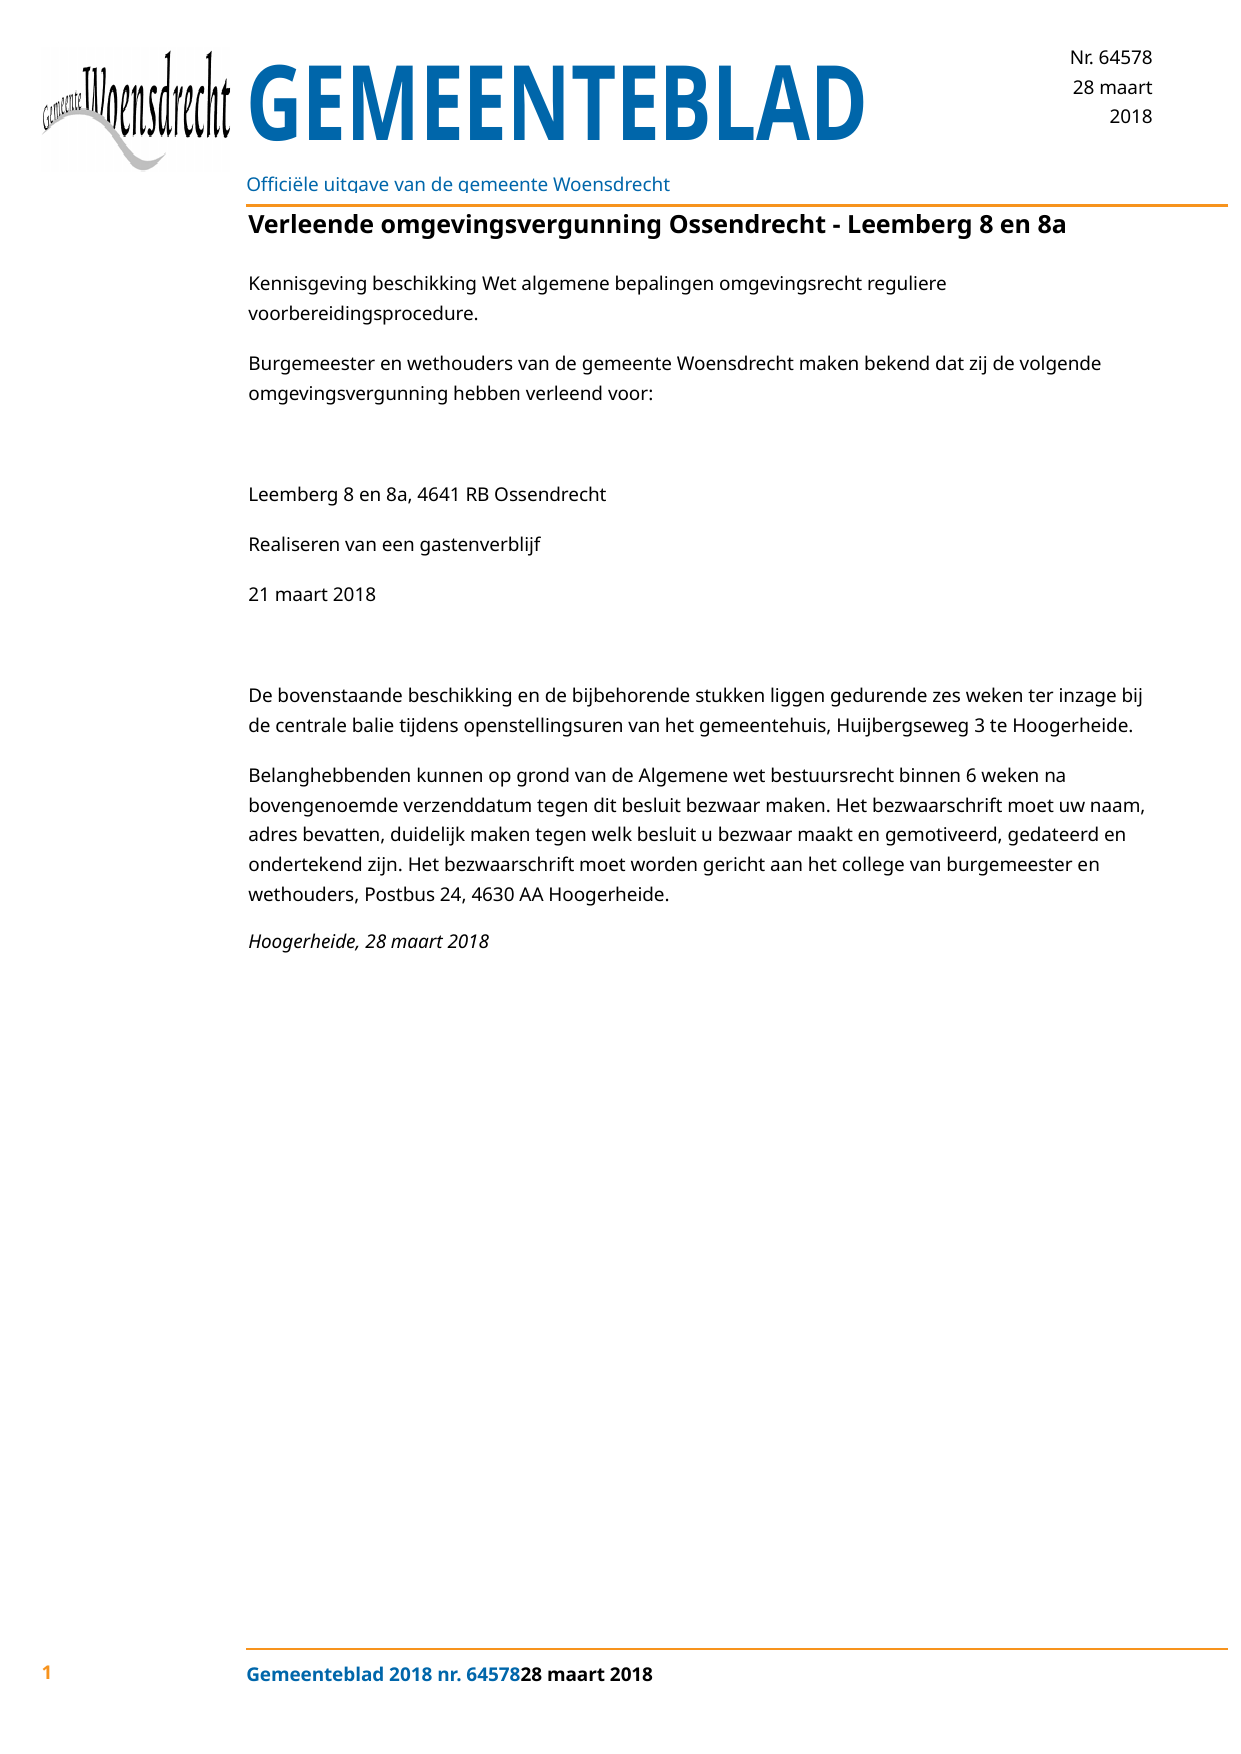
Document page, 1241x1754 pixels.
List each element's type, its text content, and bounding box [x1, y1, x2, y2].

text 21 maart 2018 [248, 582, 1152, 607]
text Hoogerheide, 28 maart 2018 [248, 928, 1152, 954]
text Realiseren van een gastenverblijf [248, 531, 1152, 557]
text Verleende omgevingsvergunning Ossendrecht - Leemberg 8 en 8a [248, 207, 1152, 241]
text Burgemeester en wethouders van de gemeente Woensdrecht maken bekend dat zij de volgende omgevingsvergunning hebben verleend voor: [248, 350, 1152, 406]
text Kennisgeving beschikking Wet algemene bepalingen omgevingsrecht reguliere voorbereidingsprocedure. [248, 270, 1152, 326]
text De bovenstaande beschikking en de bijbehorende stukken liggen gedurende zes weken ter inzage bij de centrale balie tijdens openstellingsuren van het gemeentehuis, Huijbergseweg 3 te Hoogerheide. [248, 682, 1152, 738]
text Belanghebbenden kunnen op grond van de Algemene wet bestuursrecht binnen 6 weken na bovengenoemde verzenddatum tegen dit besluit bezwaar maken. Het bezwaarschrift moet uw naam, adres bevatten, duidelijk maken tegen welk besluit u bezwaar maakt en gemotiveerd, gedateerd en ondertekend zijn. Het bezwaarschrift moet worden gericht aan het college van burgemeester en wethouders, Postbus 24, 4630 AA Hoogerheide. [248, 762, 1152, 906]
picture [41, 47, 231, 172]
text Leemberg 8 en 8a, 4641 RB Ossendrecht [248, 481, 1152, 506]
